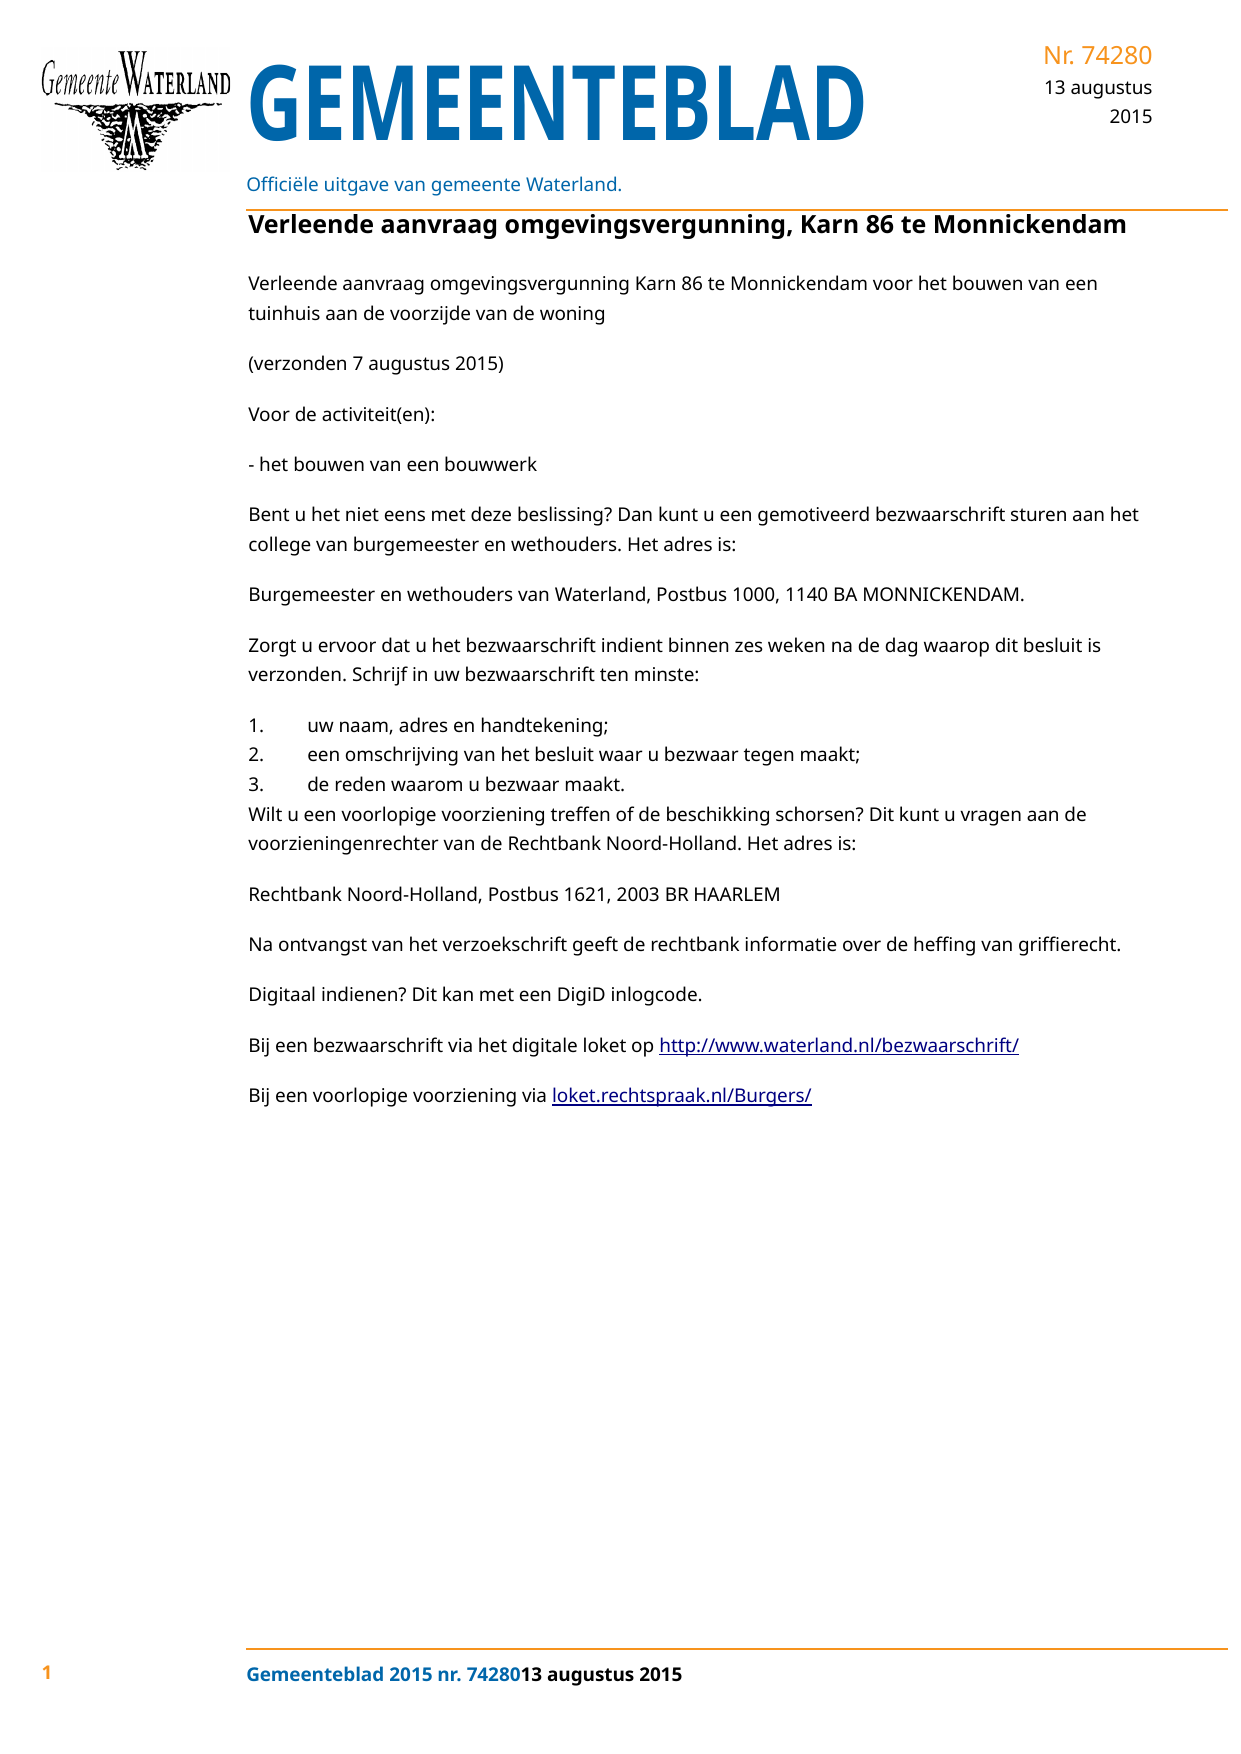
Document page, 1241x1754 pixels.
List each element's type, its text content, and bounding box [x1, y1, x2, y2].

text Voor de activiteit(en): [248, 401, 1152, 426]
text Wilt u een voorlopige voorziening treffen of de beschikking schorsen? Dit kunt u vragen aan de voorzieningenrechter van de Rechtbank Noord-Holland. Het adres is: [248, 801, 1152, 856]
text Na ontvangst van het verzoekschrift geeft de rechtbank informatie over de heffing van griffierecht. [248, 931, 1152, 957]
text - het bouwen van een bouwwerk [248, 451, 1152, 477]
picture [41, 47, 231, 172]
list uw naam, adres en handtekening; [248, 712, 1152, 738]
text Bij een bezwaarschrift via het digitale loket op http://www.waterland.nl/bezwaarschrift/ [248, 1032, 1152, 1058]
text Bij een voorlopige voorziening via loket.rechtspraak.nl/Burgers/ [248, 1082, 1152, 1108]
text Zorgt u ervoor dat u het bezwaarschrift indient binnen zes weken na de dag waarop dit besluit is verzonden. Schrijf in uw bezwaarschrift ten minste: [248, 632, 1152, 687]
text Burgemeester en wethouders van Waterland, Postbus 1000, 1140 BA MONNICKENDAM. [248, 582, 1152, 607]
text Digitaal indienen? Dit kan met een DigiD inlogcode. [248, 982, 1152, 1007]
text Verleende aanvraag omgevingsvergunning Karn 86 te Monnickendam voor het bouwen van een tuinhuis aan de voorzijde van de woning [248, 270, 1152, 326]
text Verleende aanvraag omgevingsvergunning, Karn 86 te Monnickendam [248, 211, 1152, 241]
text (verzonden 7 augustus 2015) [248, 350, 1152, 376]
list een omschrijving van het besluit waar u bezwaar tegen maakt; [248, 742, 1152, 767]
list de reden waarom u bezwaar maakt. [248, 771, 1152, 797]
text Rechtbank Noord-Holland, Postbus 1621, 2003 BR HAARLEM [248, 881, 1152, 906]
text Bent u het niet eens met deze beslissing? Dan kunt u een gemotiveerd bezwaarschrift sturen aan het college van burgemeester en wethouders. Het adres is: [248, 502, 1152, 557]
